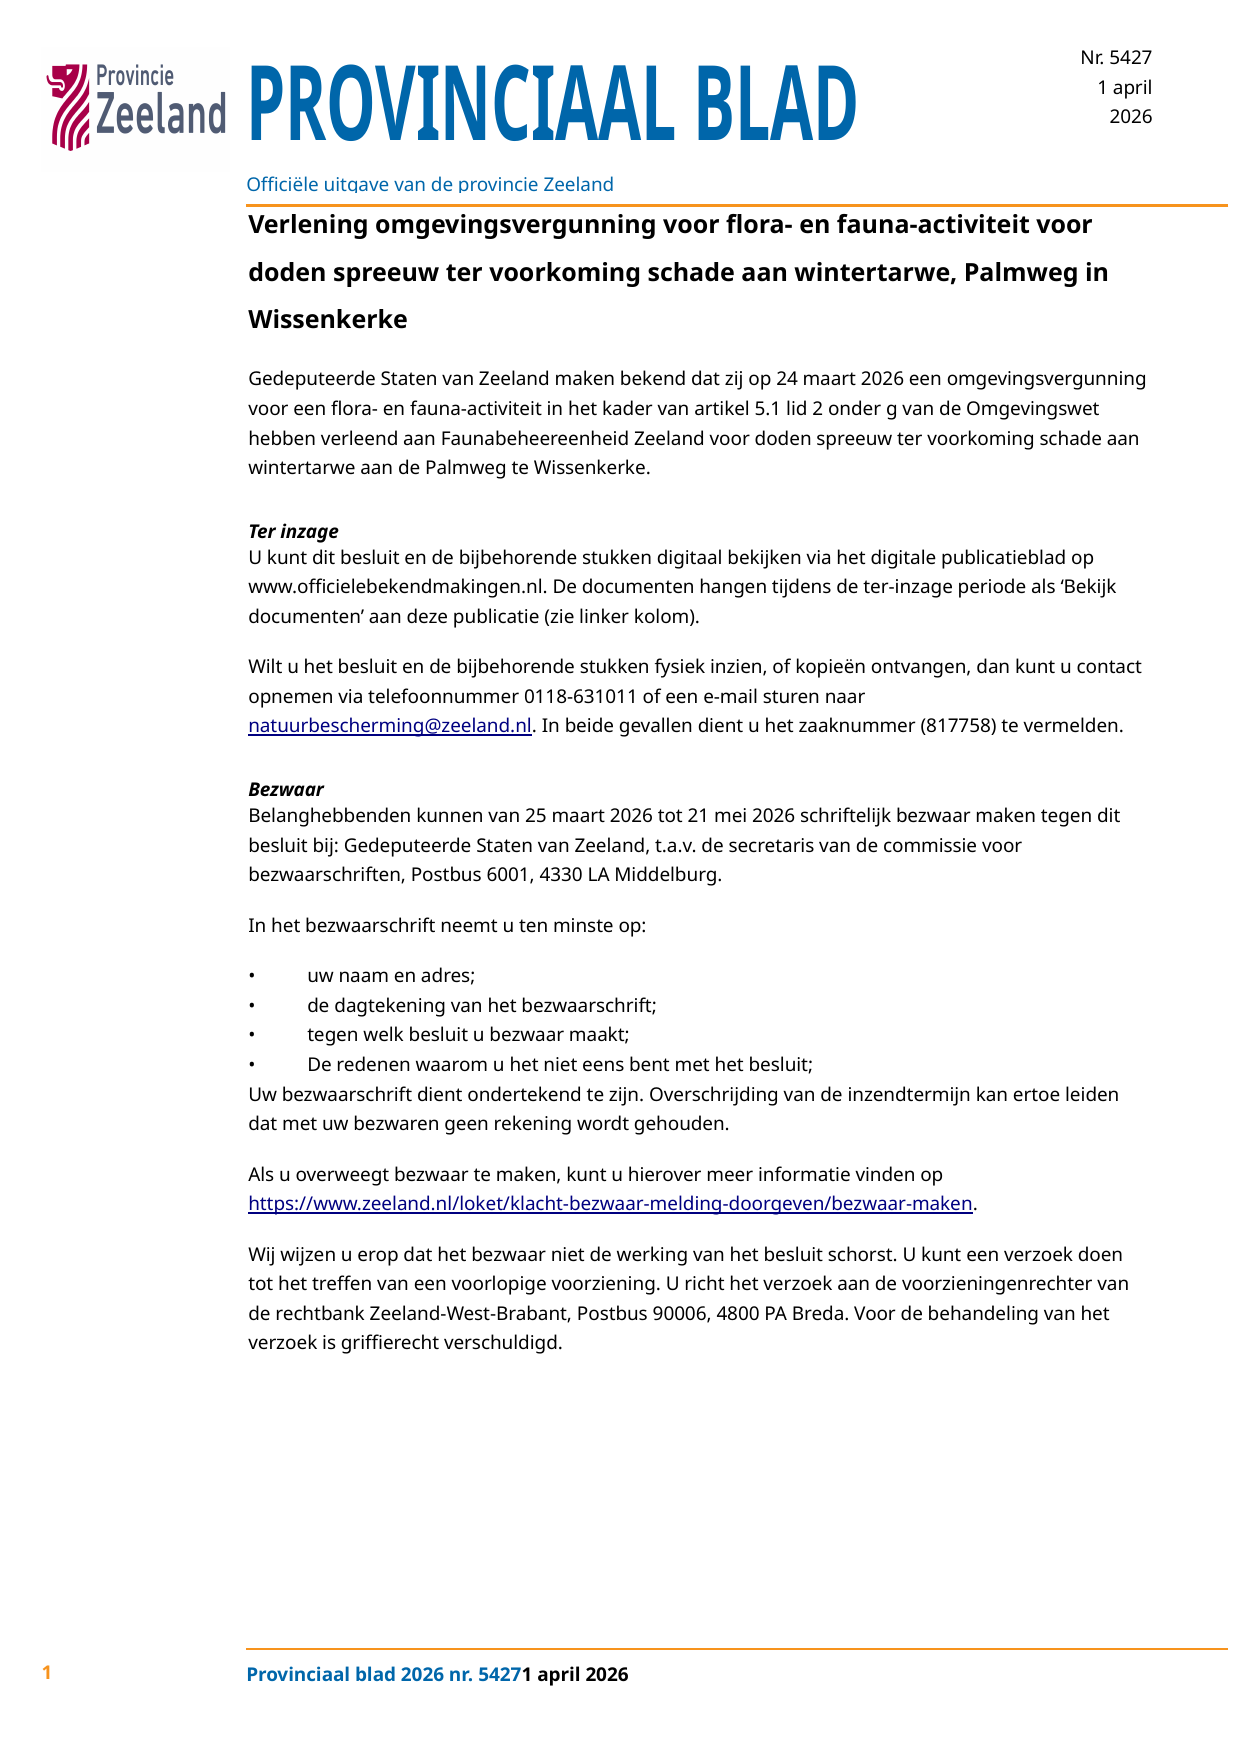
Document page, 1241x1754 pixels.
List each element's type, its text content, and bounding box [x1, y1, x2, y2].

text Uw bezwaarschrift dient ondertekend te zijn. Overschrijding van de inzendtermijn kan ertoe leiden dat met uw bezwaren geen rekening wordt gehouden. [248, 1081, 1152, 1136]
list uw naam en adres; [248, 962, 1152, 988]
text Belanghebbenden kunnen van 25 maart 2026 tot 21 mei 2026 schriftelijk bezwaar maken tegen dit besluit bij: Gedeputeerde Staten van Zeeland, t.a.v. de secretaris van de commissie voor bezwaarschriften, Postbus 6001, 4330 LA Middelburg. [248, 802, 1152, 887]
text Gedeputeerde Staten van Zeeland maken bekend dat zij op 24 maart 2026 een omgevingsvergunning voor een flora- en fauna-activiteit in het kader van artikel 5.1 lid 2 onder g van de Omgevingswet hebben verleend aan Faunabeheereenheid Zeeland voor doden spreeuw ter voorkoming schade aan wintertarwe aan de Palmweg te Wissenkerke. [248, 366, 1152, 480]
text Bezwaar [248, 777, 1152, 802]
list De redenen waarom u het niet eens bent met het besluit; [248, 1051, 1152, 1077]
text U kunt dit besluit en de bijbehorende stukken digitaal bekijken via het digitale publicatieblad op www.officielebekendmakingen.nl. De documenten hangen tijdens de ter-inzage periode als ‘Bekijk documenten’ aan deze publicatie (zie linker kolom). [248, 544, 1152, 629]
text Verlening omgevingsvergunning voor flora- en fauna-activiteit voor doden spreeuw ter voorkoming schade aan wintertarwe, Palmweg in Wissenkerke [248, 207, 1152, 336]
text Wij wijzen u erop dat het bezwaar niet de werking van het besluit schorst. U kunt een verzoek doen tot het treffen van een voorlopige voorziening. U richt het verzoek aan de voorzieningenrechter van de rechtbank Zeeland-West-Brabant, Postbus 90006, 4800 PA Breda. Voor de behandeling van het verzoek is griffierecht verschuldigd. [248, 1241, 1152, 1355]
picture [41, 47, 231, 172]
text Als u overweegt bezwaar te maken, kunt u hierover meer informatie vinden op https://www.zeeland.nl/loket/klacht-bezwaar-melding-doorgeven/bezwaar-maken. [248, 1161, 1152, 1216]
list de dagtekening van het bezwaarschrift; [248, 992, 1152, 1018]
text In het bezwaarschrift neemt u ten minste op: [248, 912, 1152, 938]
text Wilt u het besluit en de bijbehorende stukken fysiek inzien, of kopieën ontvangen, dan kunt u contact opnemen via telefoonnummer 0118-631011 of een e-mail sturen naar natuurbescherming@zeeland.nl. In beide gevallen dient u het zaaknummer (817758) te vermelden. [248, 653, 1152, 738]
list tegen welk besluit u bezwaar maakt; [248, 1022, 1152, 1047]
text Ter inzage [248, 518, 1152, 544]
